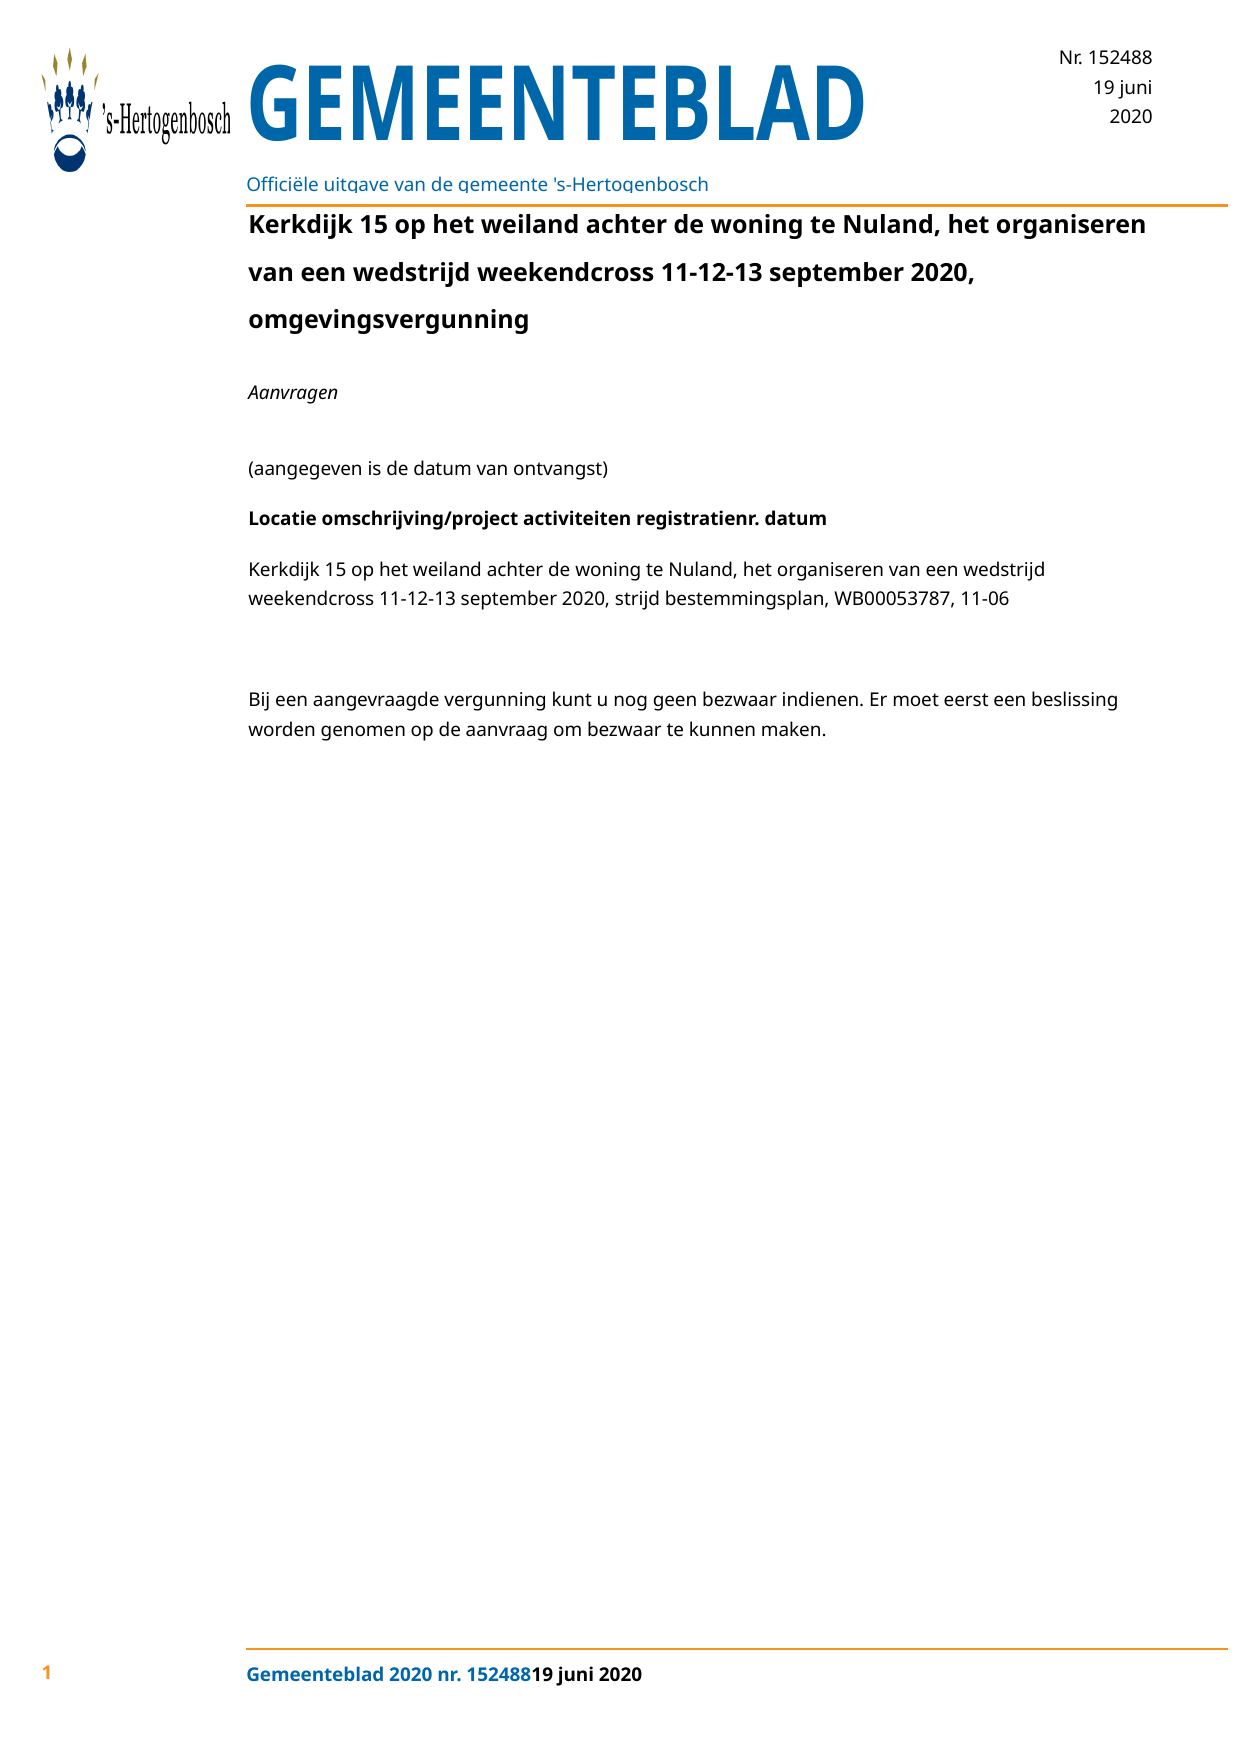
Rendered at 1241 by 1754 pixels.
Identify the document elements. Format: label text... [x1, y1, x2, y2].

text Kerkdijk 15 op het weiland achter de woning te Nuland, het organiseren van een wedstrijd weekendcross 11-12-13 september 2020, strijd bestemmingsplan, WB00053787, 11-06 [248, 556, 1152, 611]
text Locatie omschrijving/project activiteiten registratienr. datum [248, 506, 1152, 531]
text Bij een aangevraagde vergunning kunt u nog geen bezwaar indienen. Er moet eerst een beslissing worden genomen op de aanvraag om bezwaar te kunnen maken. [248, 686, 1152, 742]
text Kerkdijk 15 op het weiland achter de woning te Nuland, het organiseren van een wedstrijd weekendcross 11-12-13 september 2020, omgevingsvergunning [248, 207, 1152, 336]
text Aanvragen [248, 379, 1152, 405]
picture [41, 47, 231, 172]
text (aangegeven is de datum van ontvangst) [248, 455, 1152, 481]
